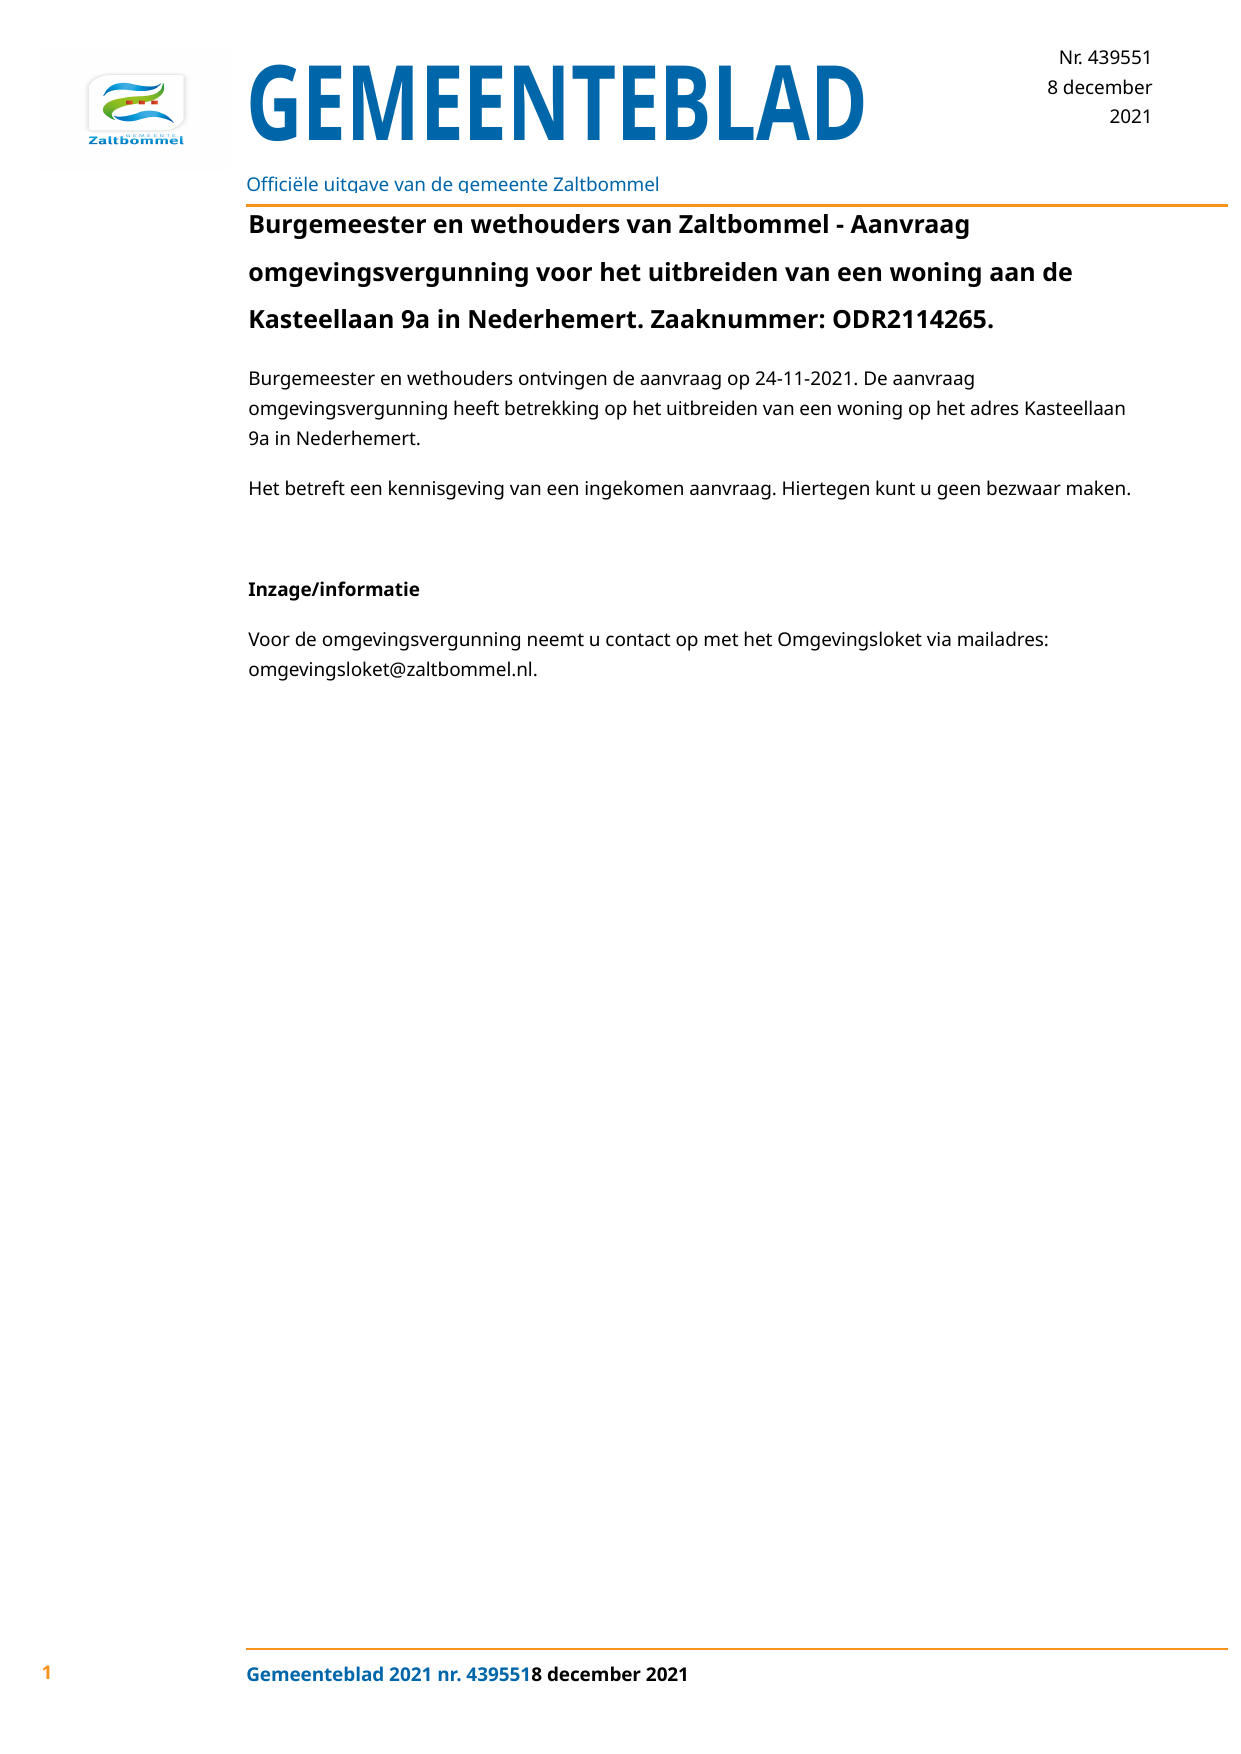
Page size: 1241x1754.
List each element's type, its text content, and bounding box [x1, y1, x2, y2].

text Het betreft een kennisgeving van een ingekomen aanvraag. Hiertegen kunt u geen bezwaar maken. [248, 475, 1152, 501]
text Voor de omgevingsvergunning neemt u contact op met het Omgevingsloket via mailadres: omgevingsloket@zaltbommel.nl. [248, 626, 1152, 682]
picture [41, 47, 231, 172]
text Burgemeester en wethouders ontvingen de aanvraag op 24-11-2021. De aanvraag omgevingsvergunning heeft betrekking op het uitbreiden van een woning op het adres Kasteellaan 9a in Nederhemert. [248, 366, 1152, 450]
text Inzage/informatie [248, 576, 1152, 602]
text Burgemeester en wethouders van Zaltbommel - Aanvraag omgevingsvergunning voor het uitbreiden van een woning aan de Kasteellaan 9a in Nederhemert. Zaaknummer: ODR2114265. [248, 207, 1152, 336]
